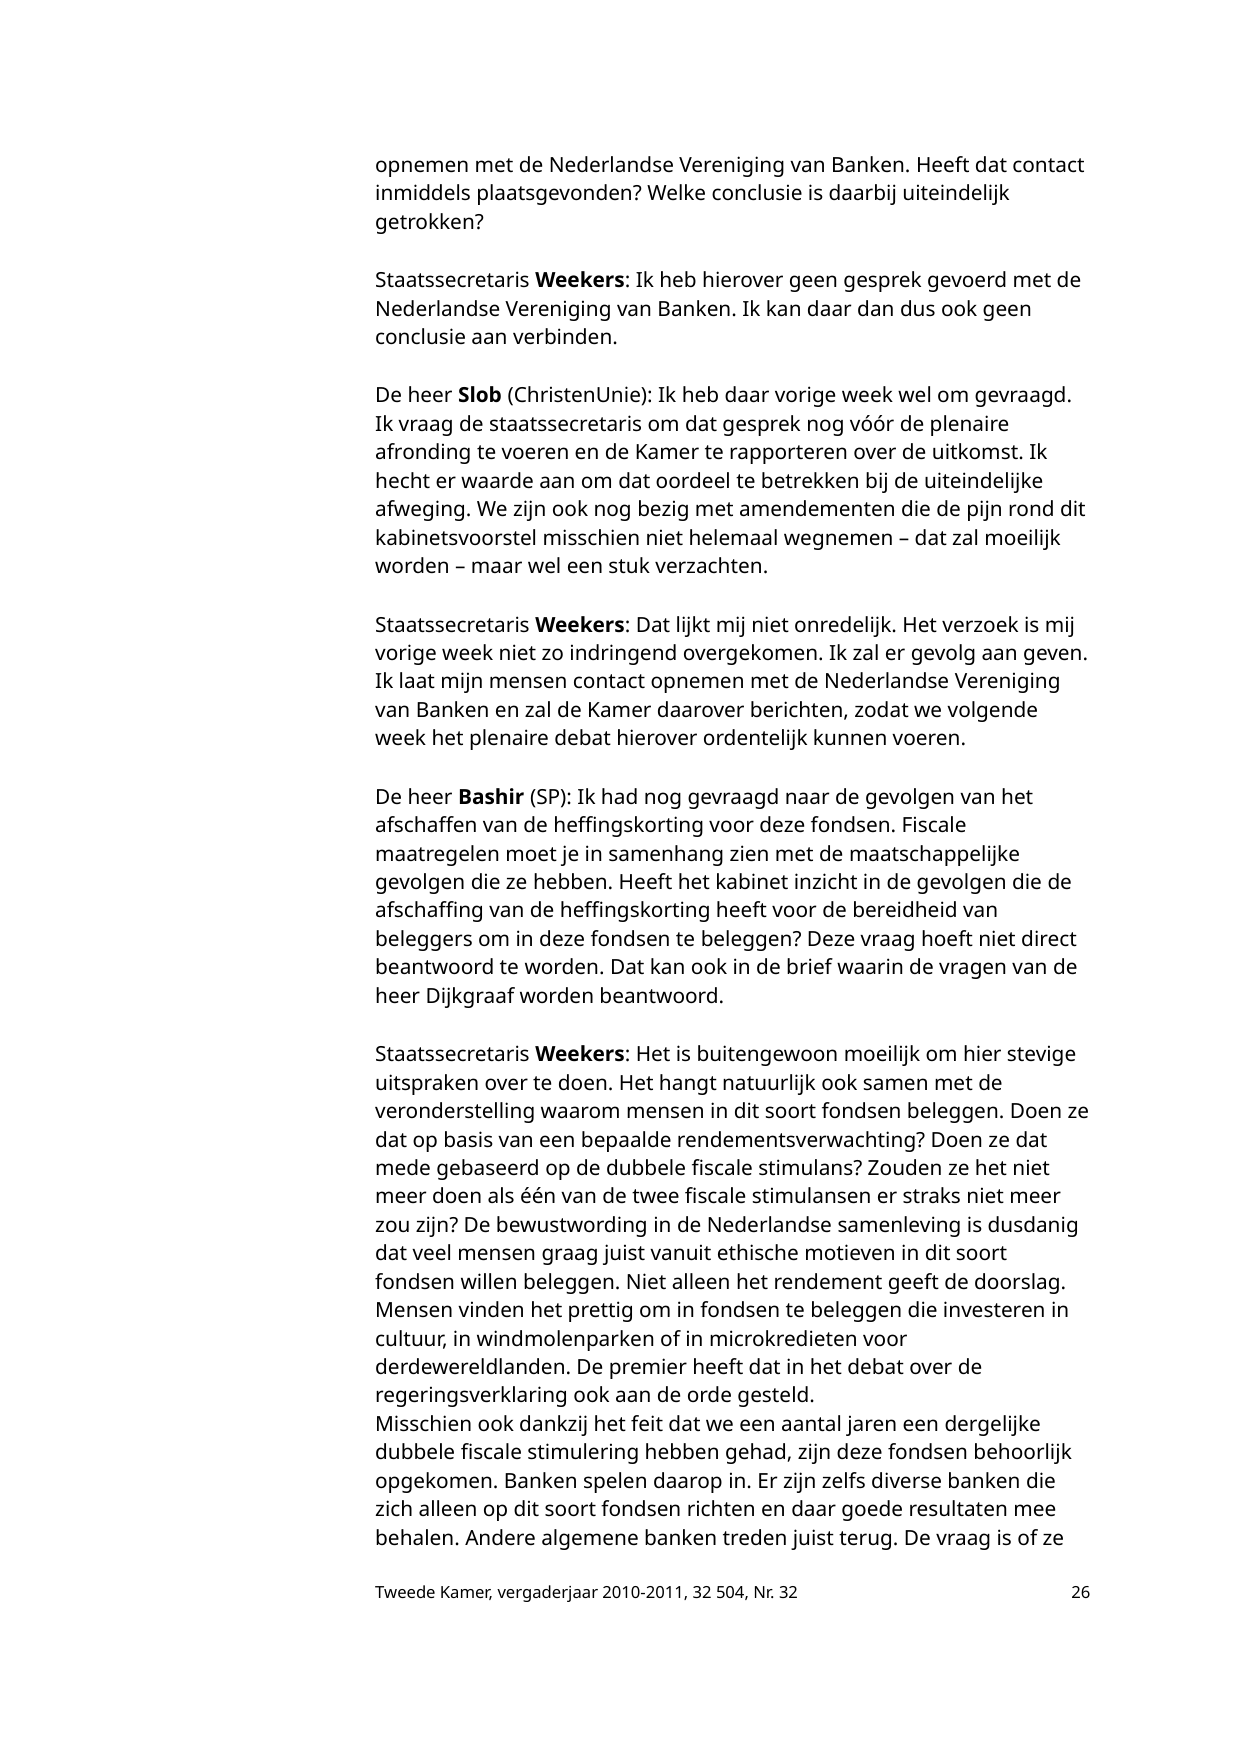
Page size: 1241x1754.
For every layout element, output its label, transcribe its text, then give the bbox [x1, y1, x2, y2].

text De heer Bashir (SP): Ik had nog gevraagd naar de gevolgen van het afschaffen van de heffingskorting voor deze fondsen. Fiscale maatregelen moet je in samenhang zien met de maatschappelijke gevolgen die ze hebben. Heeft het kabinet inzicht in de gevolgen die de afschaffing van de heffingskorting heeft voor de bereidheid van beleggers om in deze fondsen te beleggen? Deze vraag hoeft niet direct beantwoord te worden. Dat kan ook in de brief waarin de vragen van de heer Dijkgraaf worden beantwoord. [375, 782, 1090, 1009]
text opnemen met de Nederlandse Vereniging van Banken. Heeft dat contact inmiddels plaatsgevonden? Welke conclusie is daarbij uiteindelijk getrokken? [375, 150, 1090, 235]
text Staatssecretaris Weekers: Het is buitengewoon moeilijk om hier stevige uitspraken over te doen. Het hangt natuurlijk ook samen met de veronderstelling waarom mensen in dit soort fondsen beleggen. Doen ze dat op basis van een bepaalde rendementsverwachting? Doen ze dat mede gebaseerd op de dubbele fiscale stimulans? Zouden ze het niet meer doen als één van de twee fiscale stimulansen er straks niet meer zou zijn? De bewustwording in de Nederlandse samenleving is dusdanig dat veel mensen graag juist vanuit ethische motieven in dit soort fondsen willen beleggen. Niet alleen het rendement geeft de doorslag. Mensen vinden het prettig om in fondsen te beleggen die investeren in cultuur, in windmolenparken of in microkredieten voor derdewereldlanden. De premier heeft dat in het debat over de regeringsverklaring ook aan de orde gesteld. [375, 1039, 1090, 1409]
text De heer Slob (ChristenUnie): Ik heb daar vorige week wel om gevraagd. Ik vraag de staatssecretaris om dat gesprek nog vóór de plenaire afronding te voeren en de Kamer te rapporteren over de uitkomst. Ik hecht er waarde aan om dat oordeel te betrekken bij de uiteindelijke afweging. We zijn ook nog bezig met amendementen die de pijn rond dit kabinetsvoorstel misschien niet helemaal wegnemen – dat zal moeilijk worden – maar wel een stuk verzachten. [375, 381, 1090, 580]
text Staatssecretaris Weekers: Ik heb hierover geen gesprek gevoerd met de Nederlandse Vereniging van Banken. Ik kan daar dan dus ook geen conclusie aan verbinden. [375, 265, 1090, 351]
text Staatssecretaris Weekers: Dat lijkt mij niet onredelijk. Het verzoek is mij vorige week niet zo indringend overgekomen. Ik zal er gevolg aan geven. Ik laat mijn mensen contact opnemen met de Nederlandse Vereniging van Banken en zal de Kamer daarover berichten, zodat we volgende week het plenaire debat hierover ordentelijk kunnen voeren. [375, 610, 1090, 752]
text Misschien ook dankzij het feit dat we een aantal jaren een dergelijke dubbele fiscale stimulering hebben gehad, zijn deze fondsen behoorlijk opgekomen. Banken spelen daarop in. Er zijn zelfs diverse banken die zich alleen op dit soort fondsen richten en daar goede resultaten mee behalen. Andere algemene banken treden juist terug. De vraag is of ze [375, 1409, 1090, 1551]
